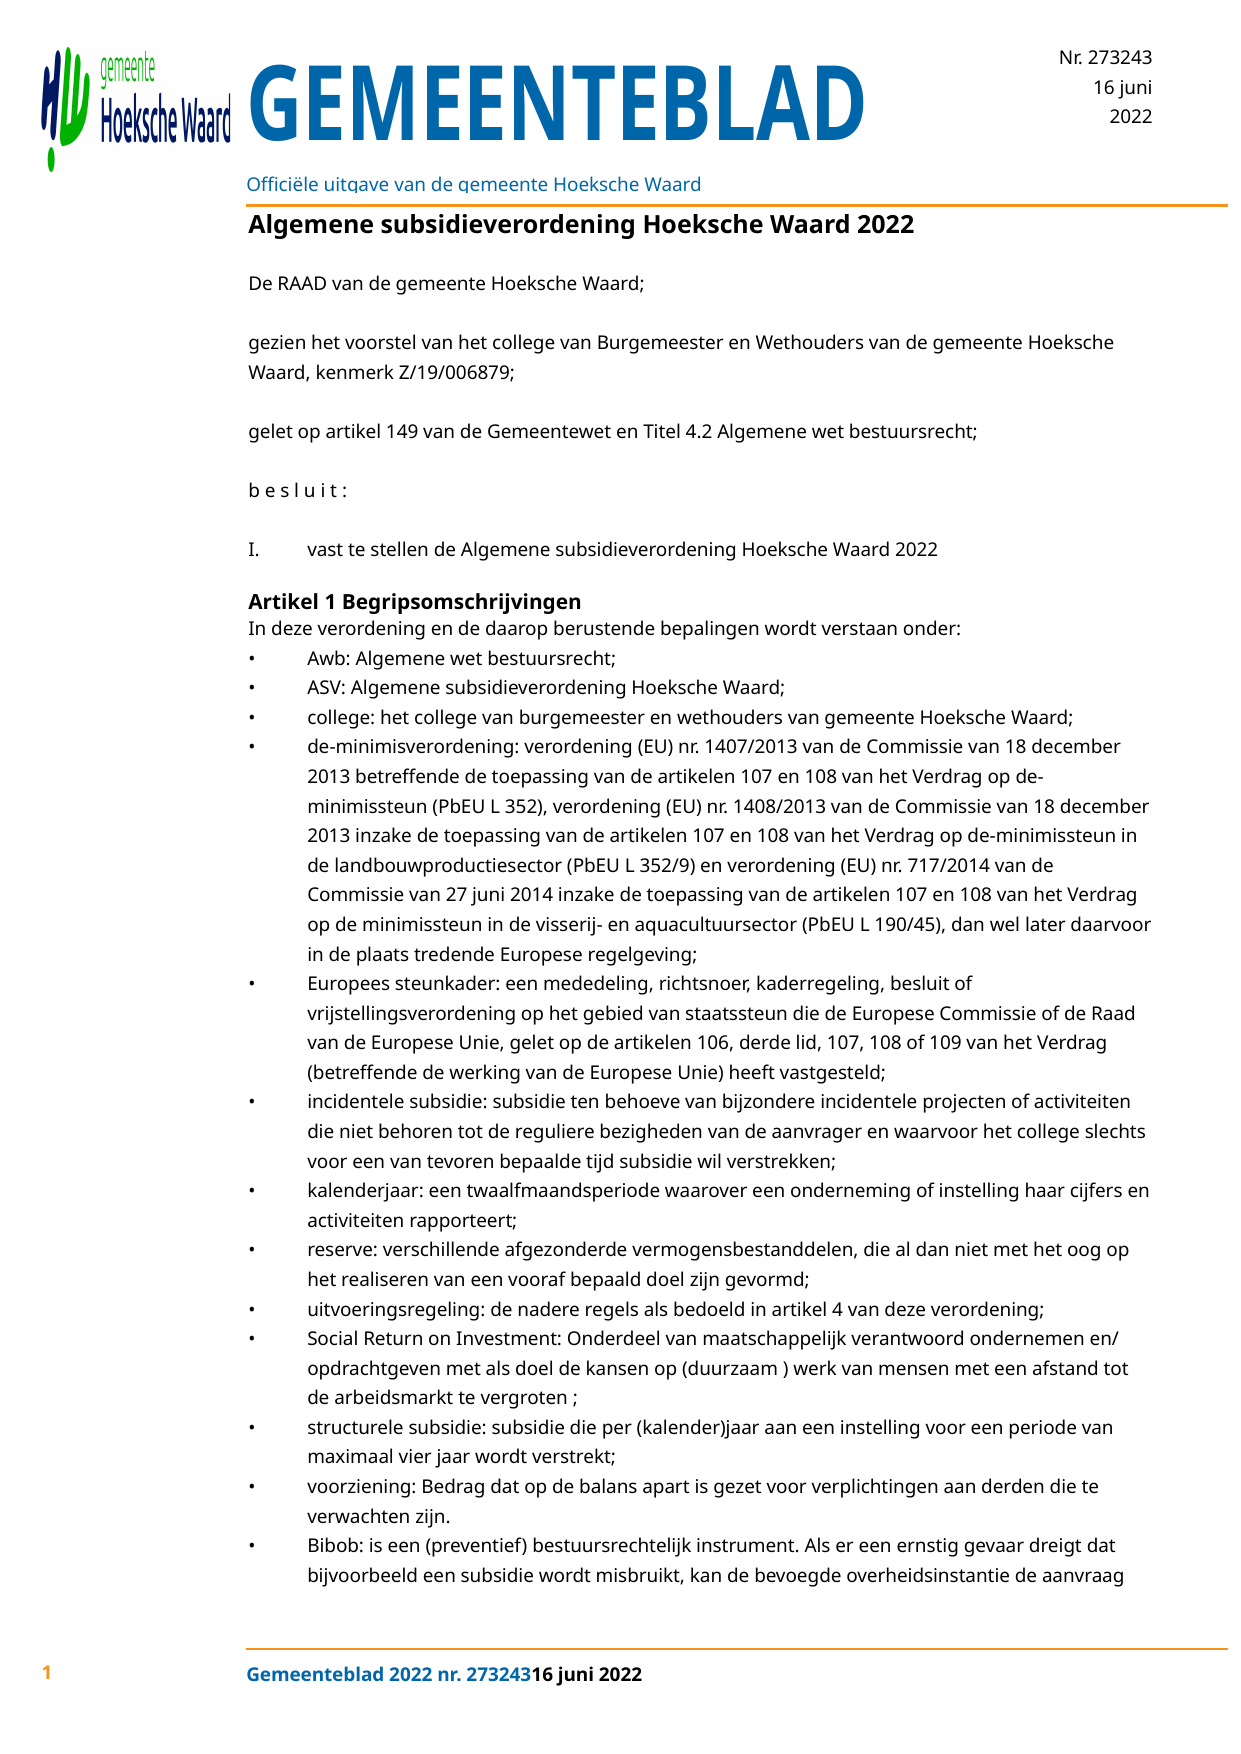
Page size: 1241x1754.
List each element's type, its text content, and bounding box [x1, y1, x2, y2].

list vast te stellen de Algemene subsidieverordening Hoeksche Waard 2022 [248, 537, 1152, 562]
text b e s l u i t : [248, 477, 1152, 503]
list uitvoeringsregeling: de nadere regels als bedoeld in artikel 4 van deze verordening; [248, 1296, 1152, 1322]
text De RAAD van de gemeente Hoeksche Waard; [248, 270, 1152, 296]
list ASV: Algemene subsidieverordening Hoeksche Waard; [248, 674, 1152, 700]
list Social Return on Investment: Onderdeel van maatschappelijk verantwoord ondernemen en/ opdrachtgeven met als doel de kansen op (duurzaam ) werk van mensen met een afstand tot de arbeidsmarkt te vergroten ; [248, 1325, 1152, 1410]
list Bibob: is een (preventief) bestuursrechtelijk instrument. Als er een ernstig gevaar dreigt dat bijvoorbeeld een subsidie wordt misbruikt, kan de bevoegde overheidsinstantie de aanvraag [248, 1532, 1152, 1588]
list de-minimisverordening: verordening (EU) nr. 1407/2013 van de Commissie van 18 december 2013 betreffende de toepassing van de artikelen 107 en 108 van het Verdrag op de-minimissteun (PbEU L 352), verordening (EU) nr. 1408/2013 van de Commissie van 18 december 2013 inzake de toepassing van de artikelen 107 en 108 van het Verdrag op de-minimissteun in de landbouwproductiesector (PbEU L 352/9) en verordening (EU) nr. 717/2014 van de Commissie van 27 juni 2014 inzake de toepassing van de artikelen 107 en 108 van het Verdrag op de minimissteun in de visserij- en aquacultuursector (PbEU L 190/45), dan wel later daarvoor in de plaats tredende Europese regelgeving; [248, 734, 1152, 967]
list kalenderjaar: een twaalfmaandsperiode waarover een onderneming of instelling haar cijfers en activiteiten rapporteert; [248, 1177, 1152, 1233]
text gelet op artikel 149 van de Gemeentewet en Titel 4.2 Algemene wet bestuursrecht; [248, 418, 1152, 444]
list Awb: Algemene wet bestuursrecht; [248, 645, 1152, 671]
list college: het college van burgemeester en wethouders van gemeente Hoeksche Waard; [248, 704, 1152, 730]
list reserve: verschillende afgezonderde vermogensbestanddelen, die al dan niet met het oog op het realiseren van een vooraf bepaald doel zijn gevormd; [248, 1237, 1152, 1292]
text Algemene subsidieverordening Hoeksche Waard 2022 [248, 207, 1152, 241]
list structurele subsidie: subsidie die per (kalender)jaar aan een instelling voor een periode van maximaal vier jaar wordt verstrekt; [248, 1414, 1152, 1469]
list voorziening: Bedrag dat op de balans apart is gezet voor verplichtingen aan derden die te verwachten zijn. [248, 1473, 1152, 1529]
text In deze verordening en de daarop berustende bepalingen wordt verstaan onder: [248, 615, 1152, 641]
picture [41, 47, 231, 172]
list Europees steunkader: een mededeling, richtsnoer, kaderregeling, besluit of vrijstellingsverordening op het gebied van staatssteun die de Europese Commissie of de Raad van de Europese Unie, gelet op de artikelen 106, derde lid, 107, 108 of 109 van het Verdrag (betreffende de werking van de Europese Unie) heeft vastgesteld; [248, 970, 1152, 1085]
text Artikel 1 Begripsomschrijvingen [248, 587, 1152, 615]
text gezien het voorstel van het college van Burgemeester en Wethouders van de gemeente Hoeksche Waard, kenmerk Z/19/006879; [248, 329, 1152, 385]
list incidentele subsidie: subsidie ten behoeve van bijzondere incidentele projecten of activiteiten die niet behoren tot de reguliere bezigheden van de aanvrager en waarvoor het college slechts voor een van tevoren bepaalde tijd subsidie wil verstrekken; [248, 1089, 1152, 1174]
